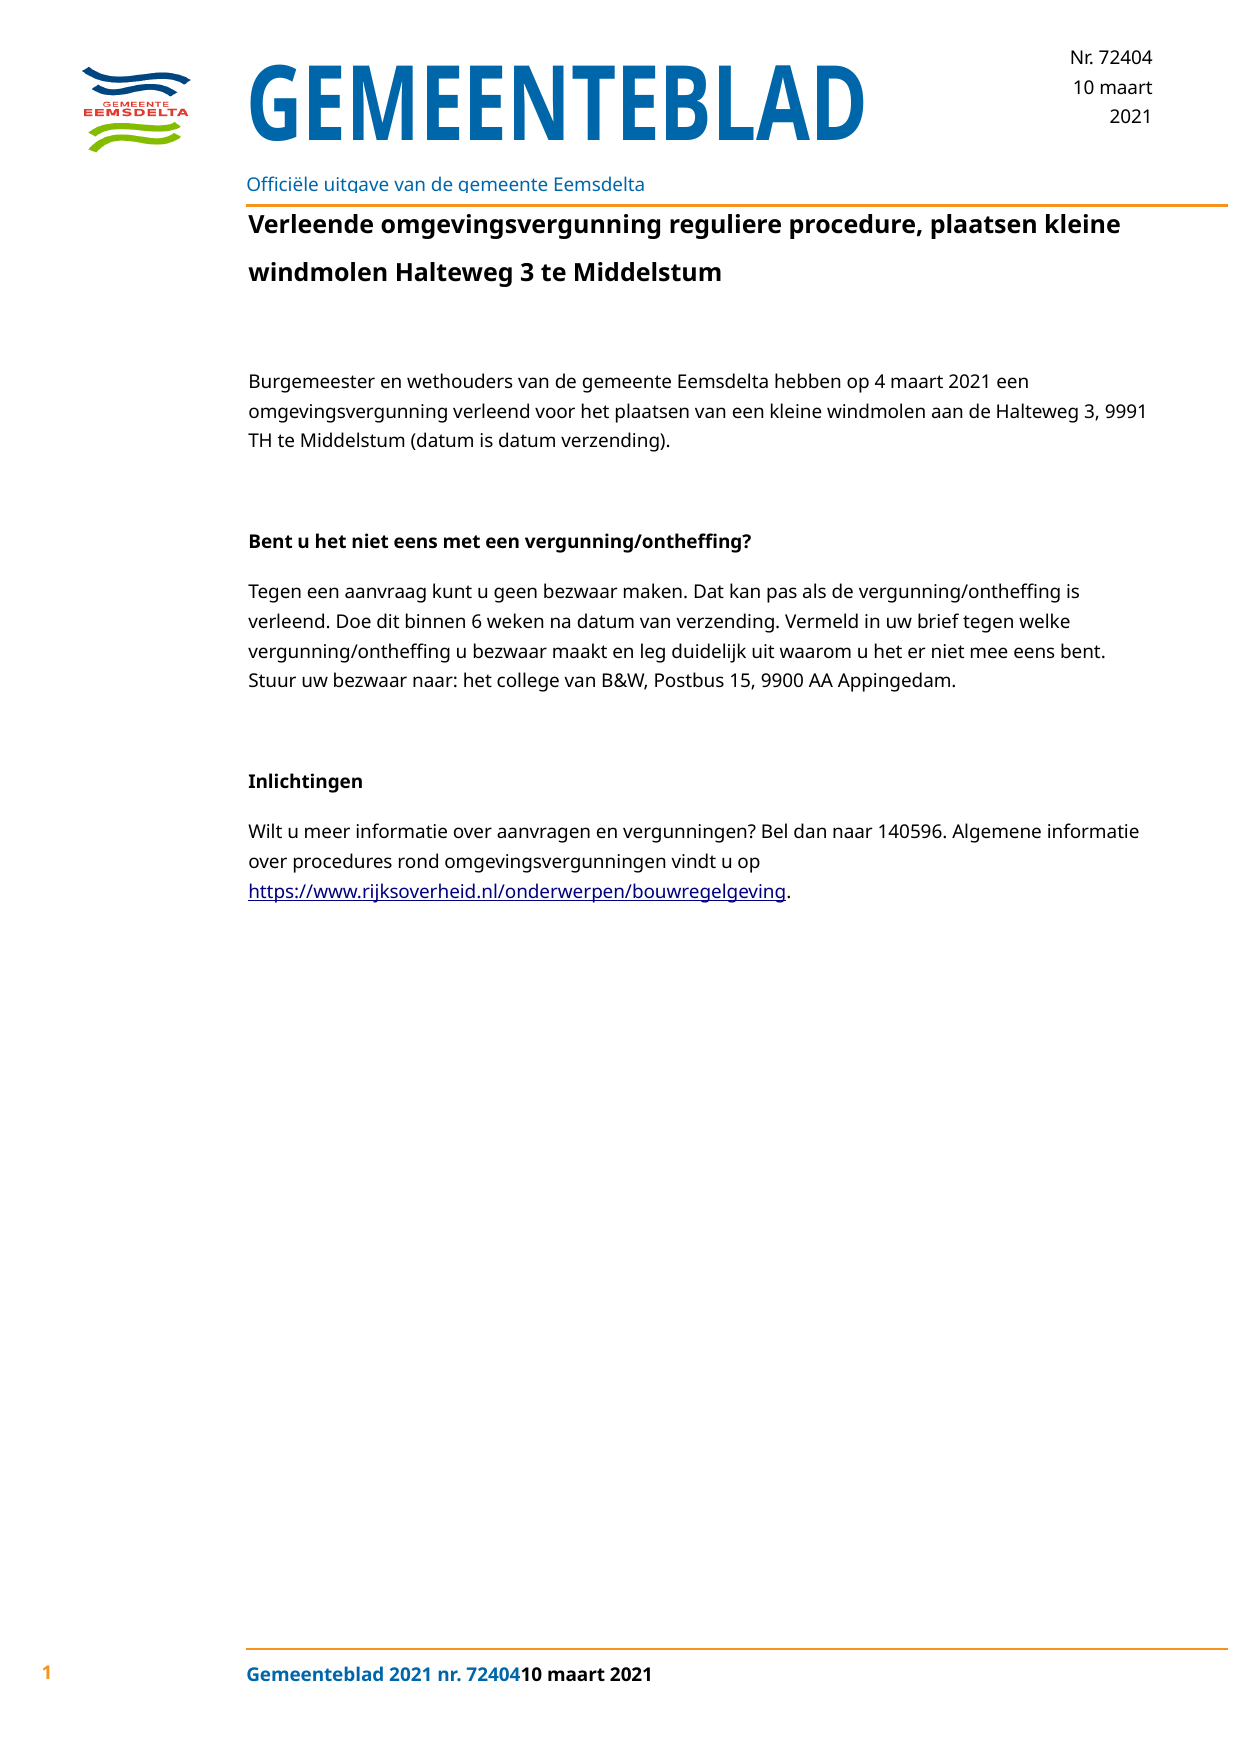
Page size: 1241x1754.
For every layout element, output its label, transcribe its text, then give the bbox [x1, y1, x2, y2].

picture [41, 47, 231, 172]
text Wilt u meer informatie over aanvragen en vergunningen? Bel dan naar 140596. Algemene informatie over procedures rond omgevingsvergunningen vindt u op https://www.rijksoverheid.nl/onderwerpen/bouwregelgeving. [248, 819, 1152, 904]
text Inlichtingen [248, 768, 1152, 794]
text Bent u het niet eens met een vergunning/ontheffing? [248, 528, 1152, 554]
text Verleende omgevingsvergunning reguliere procedure, plaatsen kleine windmolen Halteweg 3 te Middelstum [248, 207, 1152, 288]
text Burgemeester en wethouders van de gemeente Eemsdelta hebben op 4 maart 2021 een omgevingsvergunning verleend voor het plaatsen van een kleine windmolen aan de Halteweg 3, 9991 TH te Middelstum (datum is datum verzending). [248, 368, 1152, 453]
text Tegen een aanvraag kunt u geen bezwaar maken. Dat kan pas als de vergunning/ontheffing is verleend. Doe dit binnen 6 weken na datum van verzending. Vermeld in uw brief tegen welke vergunning/ontheffing u bezwaar maakt en leg duidelijk uit waarom u het er niet mee eens bent. Stuur uw bezwaar naar: het college van B&W, Postbus 15, 9900 AA Appingedam. [248, 579, 1152, 693]
